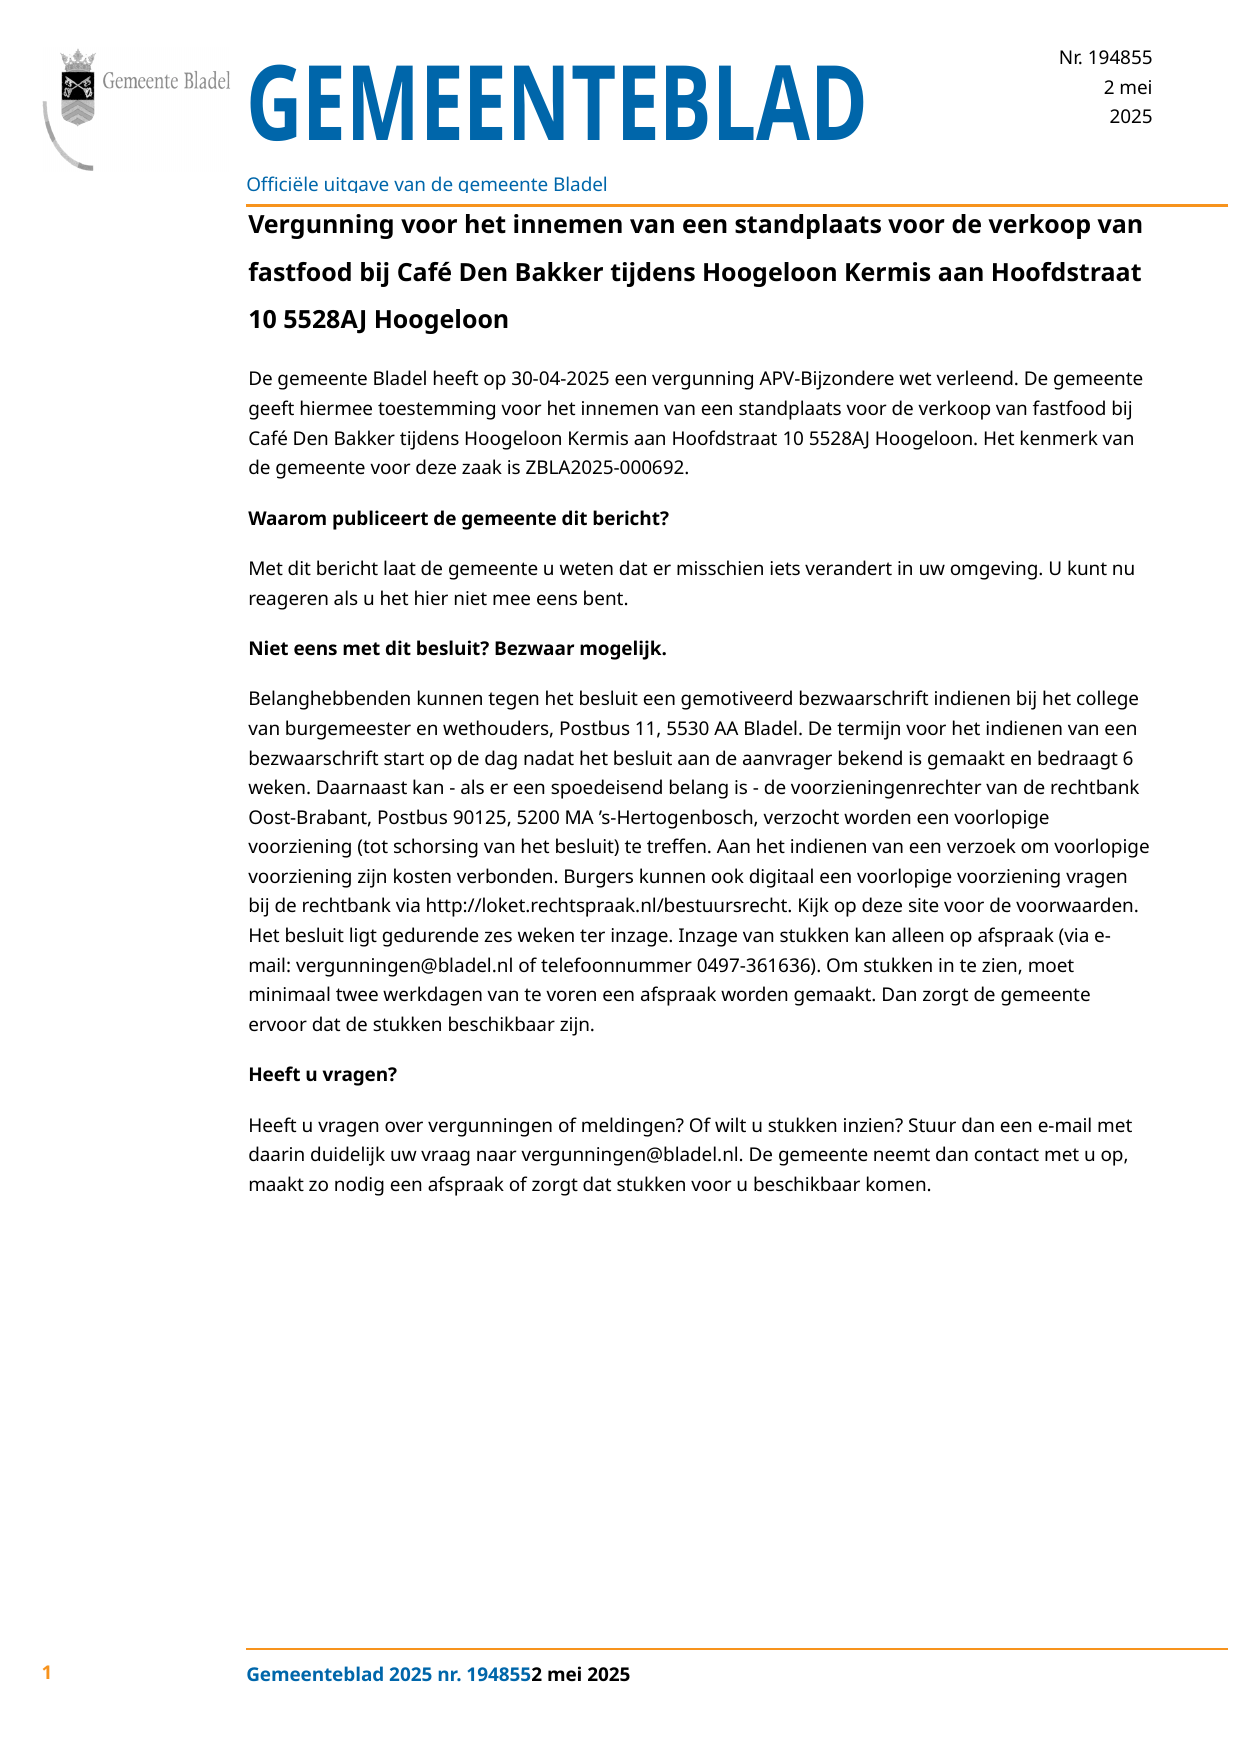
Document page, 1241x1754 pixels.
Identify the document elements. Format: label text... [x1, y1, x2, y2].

text Heeft u vragen over vergunningen of meldingen? Of wilt u stukken inzien? Stuur dan een e-mail met daarin duidelijk uw vraag naar vergunningen@bladel.nl. De gemeente neemt dan contact met u op, maakt zo nodig een afspraak of zorgt dat stukken voor u beschikbaar komen. [248, 1112, 1152, 1197]
text Met dit bericht laat de gemeente u weten dat er misschien iets verandert in uw omgeving. U kunt nu reageren als u het hier niet mee eens bent. [248, 555, 1152, 610]
text Niet eens met dit besluit? Bezwaar mogelijk. [248, 635, 1152, 661]
picture [41, 47, 231, 172]
text Heeft u vragen? [248, 1061, 1152, 1087]
text De gemeente Bladel heeft op 30-04-2025 een vergunning APV-Bijzondere wet verleend. De gemeente geeft hiermee toestemming voor het innemen van een standplaats voor de verkoop van fastfood bij Café Den Bakker tijdens Hoogeloon Kermis aan Hoofdstraat 10 5528AJ Hoogeloon. Het kenmerk van de gemeente voor deze zaak is ZBLA2025-000692. [248, 366, 1152, 480]
text Vergunning voor het innemen van een standplaats voor de verkoop van fastfood bij Café Den Bakker tijdens Hoogeloon Kermis aan Hoofdstraat 10 5528AJ Hoogeloon [248, 207, 1152, 336]
text Waarom publiceert de gemeente dit bericht? [248, 505, 1152, 530]
text Belanghebbenden kunnen tegen het besluit een gemotiveerd bezwaarschrift indienen bij het college van burgemeester en wethouders, Postbus 11, 5530 AA Bladel. De termijn voor het indienen van een bezwaarschrift start op de dag nadat het besluit aan de aanvrager bekend is gemaakt en bedraagt 6 weken. Daarnaast kan - als er een spoedeisend belang is - de voorzieningenrechter van de rechtbank Oost-Brabant, Postbus 90125, 5200 MA ’s-Hertogenbosch, verzocht worden een voorlopige voorziening (tot schorsing van het besluit) te treffen. Aan het indienen van een verzoek om voorlopige voorziening zijn kosten verbonden. Burgers kunnen ook digitaal een voorlopige voorziening vragen bij de rechtbank via http://loket.rechtspraak.nl/bestuursrecht. Kijk op deze site voor de voorwaarden. Het besluit ligt gedurende zes weken ter inzage. Inzage van stukken kan alleen op afspraak (via e-mail: vergunningen@bladel.nl of telefoonnummer 0497-361636). Om stukken in te zien, moet minimaal twee werkdagen van te voren een afspraak worden gemaakt. Dan zorgt de gemeente ervoor dat de stukken beschikbaar zijn. [248, 686, 1152, 1037]
